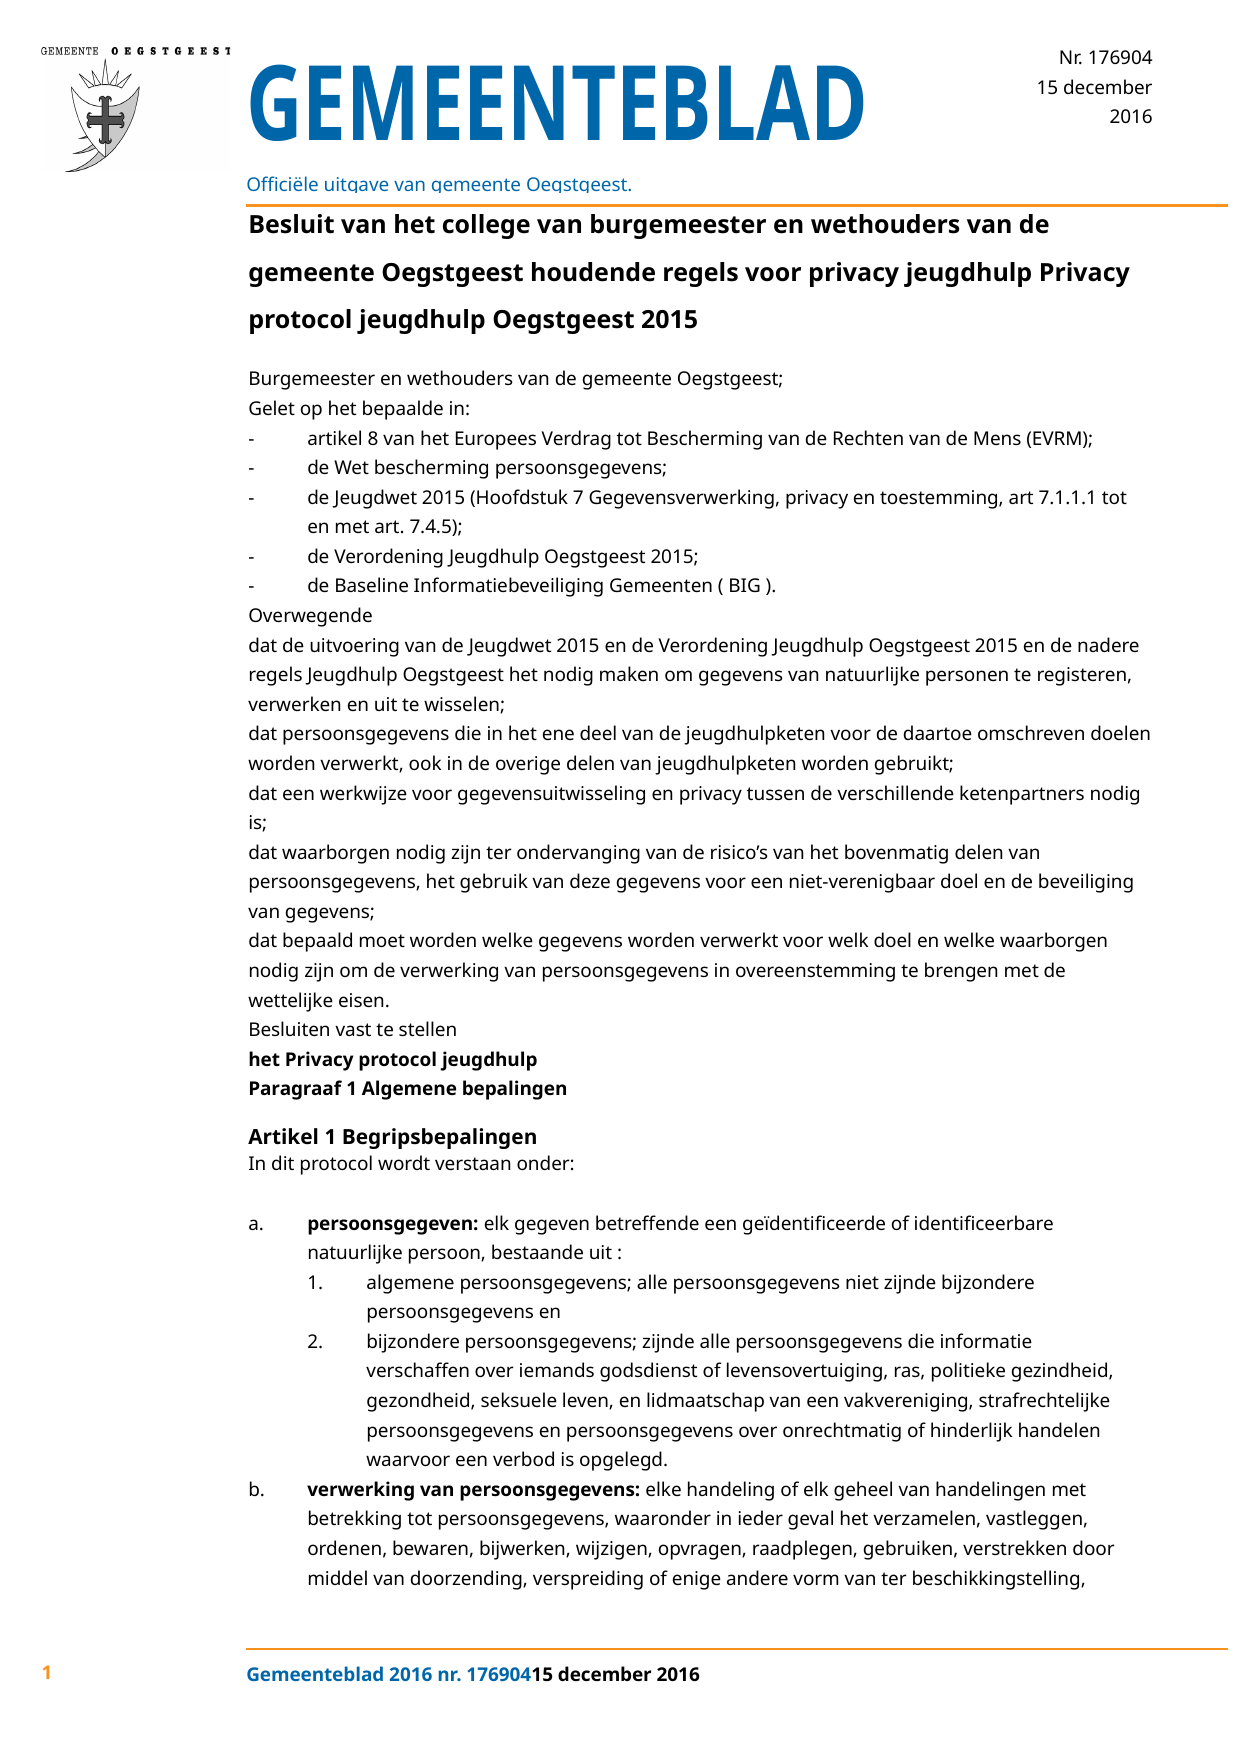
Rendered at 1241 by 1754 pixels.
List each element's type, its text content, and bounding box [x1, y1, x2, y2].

text In dit protocol wordt verstaan onder: [248, 1151, 1152, 1176]
list de Jeugdwet 2015 (Hoofdstuk 7 Gegevensverwerking, privacy en toestemming, art 7.1.1.1 tot en met art. 7.4.5); [248, 484, 1152, 539]
text Paragraaf 1 Algemene bepalingen [248, 1076, 1152, 1101]
picture [41, 47, 231, 172]
list persoonsgegeven: elk gegeven betreffende een geïdentificeerde of identificeerbare natuurlijke persoon, bestaande uit : [248, 1210, 1152, 1265]
list bijzondere persoonsgegevens; zijnde alle persoonsgegevens die informatie [307, 1328, 1152, 1354]
text het Privacy protocol jeugdhulp [248, 1046, 1152, 1072]
list de Verordening Jeugdhulp Oegstgeest 2015; [248, 543, 1152, 569]
text Besluit van het college van burgemeester en wethouders van de gemeente Oegstgeest houdende regels voor privacy jeugdhulp Privacy protocol jeugdhulp Oegstgeest 2015 [248, 207, 1152, 336]
text Artikel 1 Begripsbepalingen [248, 1122, 1152, 1151]
text Overwegende [248, 602, 1152, 628]
text dat persoonsgegevens die in het ene deel van de jeugdhulpketen voor de daartoe omschreven doelen worden verwerkt, ook in de overige delen van jeugdhulpketen worden gebruikt; [248, 721, 1152, 776]
list verwerking van persoonsgegevens: elke handeling of elk geheel van handelingen met betrekking tot persoonsgegevens, waaronder in ieder geval het verzamelen, vastleggen, ordenen, bewaren, bijwerken, wijzigen, opvragen, raadplegen, gebruiken, verstrekken door middel van doorzending, verspreiding of enige andere vorm van ter beschikkingstelling, [248, 1476, 1152, 1590]
text dat waarborgen nodig zijn ter ondervanging van de risico’s van het bovenmatig delen van persoonsgegevens, het gebruik van deze gegevens voor een niet-verenigbaar doel en de beveiliging van gegevens; [248, 839, 1152, 924]
text dat de uitvoering van de Jeugdwet 2015 en de Verordening Jeugdhulp Oegstgeest 2015 en de nadere regels Jeugdhulp Oegstgeest het nodig maken om gegevens van natuurlijke personen te registeren, verwerken en uit te wisselen; [248, 632, 1152, 717]
text Gelet op het bepaalde in: [248, 395, 1152, 421]
text Besluiten vast te stellen [248, 1016, 1152, 1042]
list verschaffen over iemands godsdienst of levensovertuiging, ras, politieke gezindheid, gezondheid, seksuele leven, en lidmaatschap van een vakvereniging, strafrechtelijke persoonsgegevens en persoonsgegevens over onrechtmatig of hinderlijk handelen waarvoor een verbod is opgelegd. [307, 1358, 1152, 1472]
text Burgemeester en wethouders van de gemeente Oegstgeest; [248, 366, 1152, 391]
list de Baseline Informatiebeveiliging Gemeenten ( BIG ). [248, 573, 1152, 598]
list artikel 8 van het Europees Verdrag tot Bescherming van de Rechten van de Mens (EVRM); [248, 425, 1152, 450]
list algemene persoonsgegevens; alle persoonsgegevens niet zijnde bijzondere persoonsgegevens en [307, 1269, 1152, 1324]
text dat een werkwijze voor gegevensuitwisseling en privacy tussen de verschillende ketenpartners nodig is; [248, 780, 1152, 835]
text dat bepaald moet worden welke gegevens worden verwerkt voor welk doel en welke waarborgen nodig zijn om de verwerking van persoonsgegevens in overeenstemming te brengen met de wettelijke eisen. [248, 928, 1152, 1012]
list de Wet bescherming persoonsgegevens; [248, 454, 1152, 480]
